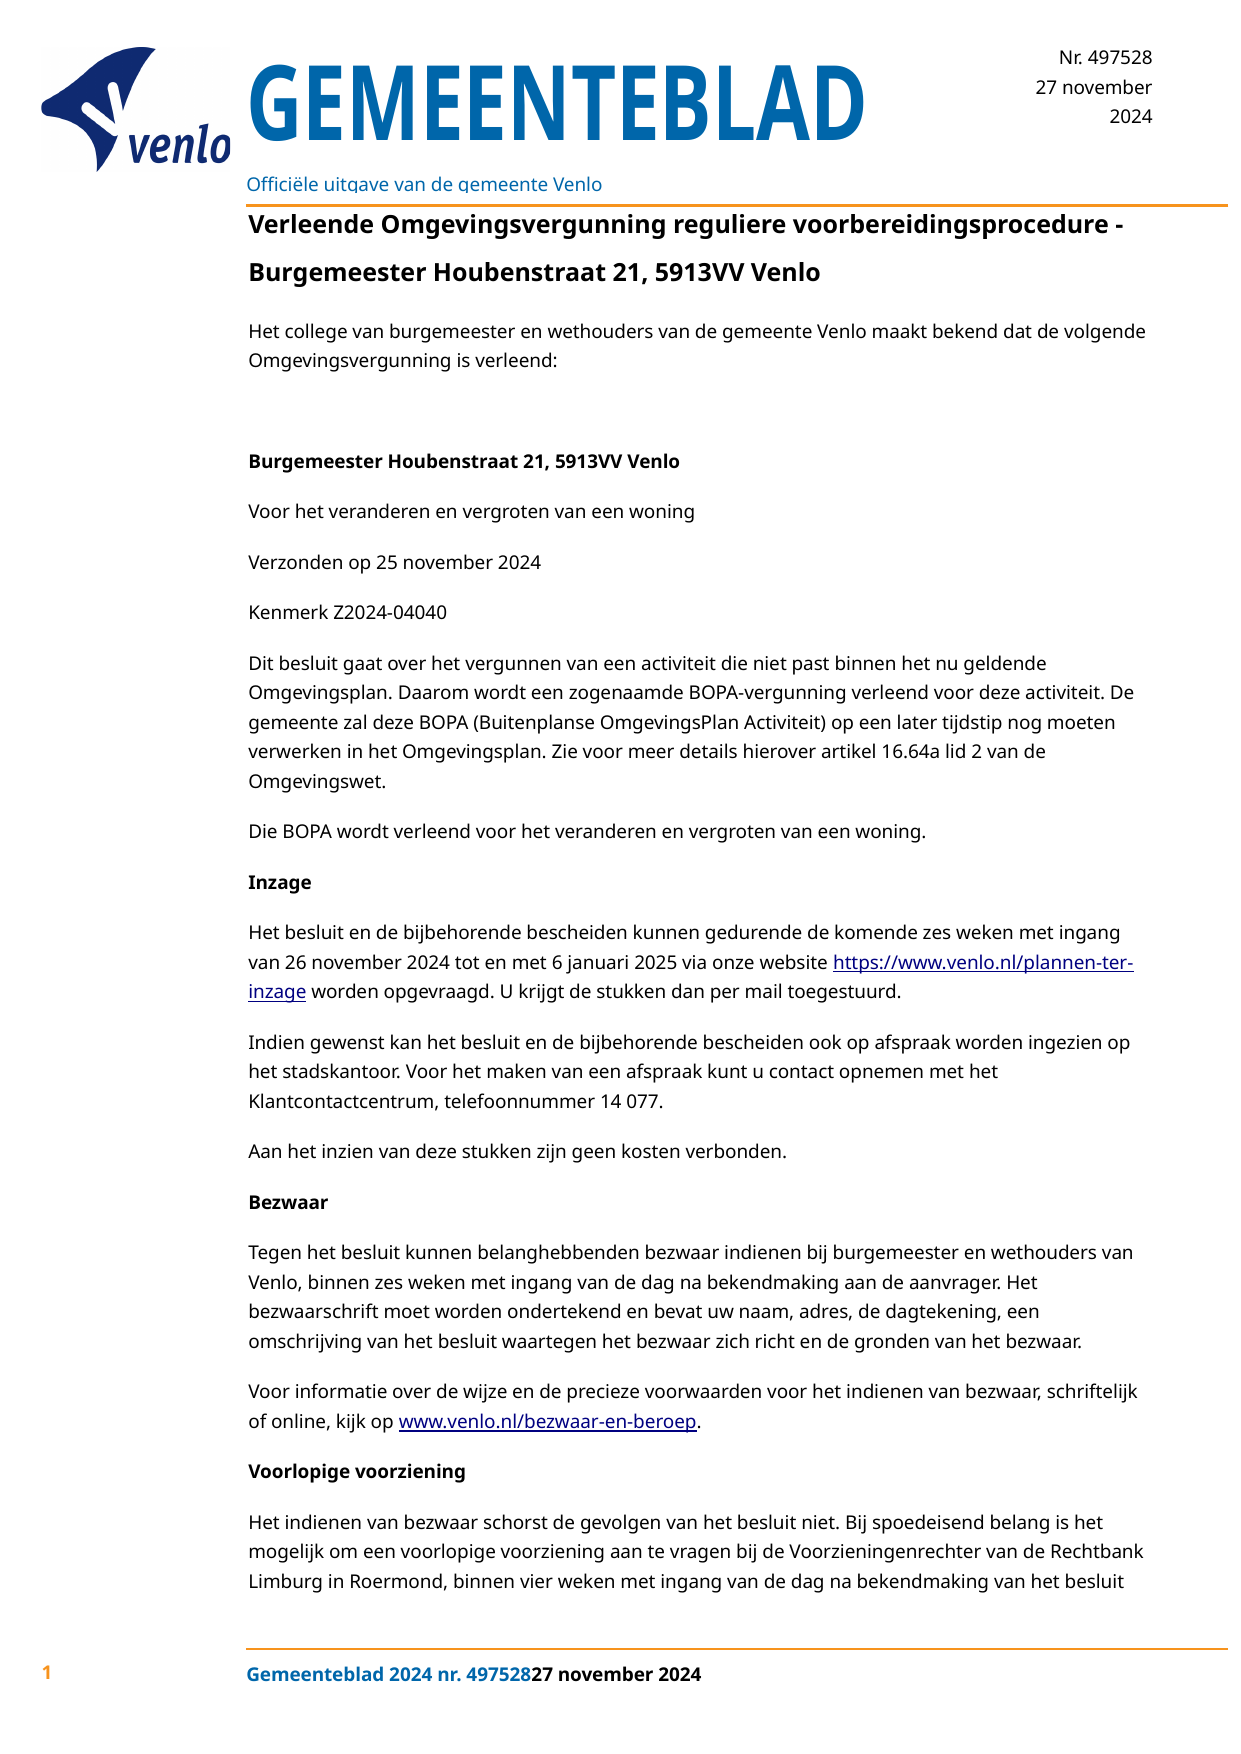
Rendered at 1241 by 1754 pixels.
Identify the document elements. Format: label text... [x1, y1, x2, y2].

text Tegen het besluit kunnen belanghebbenden bezwaar indienen bij burgemeester en wethouders van Venlo, binnen zes weken met ingang van de dag na bekendmaking aan de aanvrager. Het bezwaarschrift moet worden ondertekend en bevat uw naam, adres, de dagtekening, een omschrijving van het besluit waartegen het bezwaar zich richt en de gronden van het bezwaar. [248, 1239, 1152, 1354]
text Het besluit en de bijbehorende bescheiden kunnen gedurende de komende zes weken met ingang van 26 november 2024 tot en met 6 januari 2025 via onze website https://www.venlo.nl/plannen-ter-inzage worden opgevraagd. U krijgt de stukken dan per mail toegestuurd. [248, 919, 1152, 1004]
text Voor het veranderen en vergroten van een woning [248, 499, 1152, 524]
text Het college van burgemeester en wethouders van de gemeente Venlo maakt bekend dat de volgende Omgevingsvergunning is verleend: [248, 318, 1152, 373]
text Aan het inzien van deze stukken zijn geen kosten verbonden. [248, 1139, 1152, 1164]
text Voorlopige voorziening [248, 1459, 1152, 1484]
text Verzonden op 25 november 2024 [248, 549, 1152, 575]
picture [41, 47, 231, 172]
text Burgemeester Houbenstraat 21, 5913VV Venlo [248, 448, 1152, 474]
text Indien gewenst kan het besluit en de bijbehorende bescheiden ook op afspraak worden ingezien op het stadskantoor. Voor het maken van een afspraak kunt u contact opnemen met het Klantcontactcentrum, telefoonnummer 14 077. [248, 1029, 1152, 1114]
text Verleende Omgevingsvergunning reguliere voorbereidingsprocedure - Burgemeester Houbenstraat 21, 5913VV Venlo [248, 207, 1152, 288]
text Bezwaar [248, 1189, 1152, 1215]
text Het indienen van bezwaar schorst de gevolgen van het besluit niet. Bij spoedeisend belang is het mogelijk om een voorlopige voorziening aan te vragen bij de Voorzieningenrechter van de Rechtbank Limburg in Roermond, binnen vier weken met ingang van de dag na bekendmaking van het besluit [248, 1509, 1152, 1594]
text Die BOPA wordt verleend voor het veranderen en vergroten van een woning. [248, 819, 1152, 844]
text Inzage [248, 869, 1152, 895]
text Kenmerk Z2024-04040 [248, 599, 1152, 625]
text Dit besluit gaat over het vergunnen van een activiteit die niet past binnen het nu geldende Omgevingsplan. Daarom wordt een zogenaamde BOPA-vergunning verleend voor deze activiteit. De gemeente zal deze BOPA (Buitenplanse OmgevingsPlan Activiteit) op een later tijdstip nog moeten verwerken in het Omgevingsplan. Zie voor meer details hierover artikel 16.64a lid 2 van de Omgevingswet. [248, 650, 1152, 794]
text Voor informatie over de wijze en de precieze voorwaarden voor het indienen van bezwaar, schriftelijk of online, kijk op www.venlo.nl/bezwaar-en-beroep. [248, 1379, 1152, 1434]
